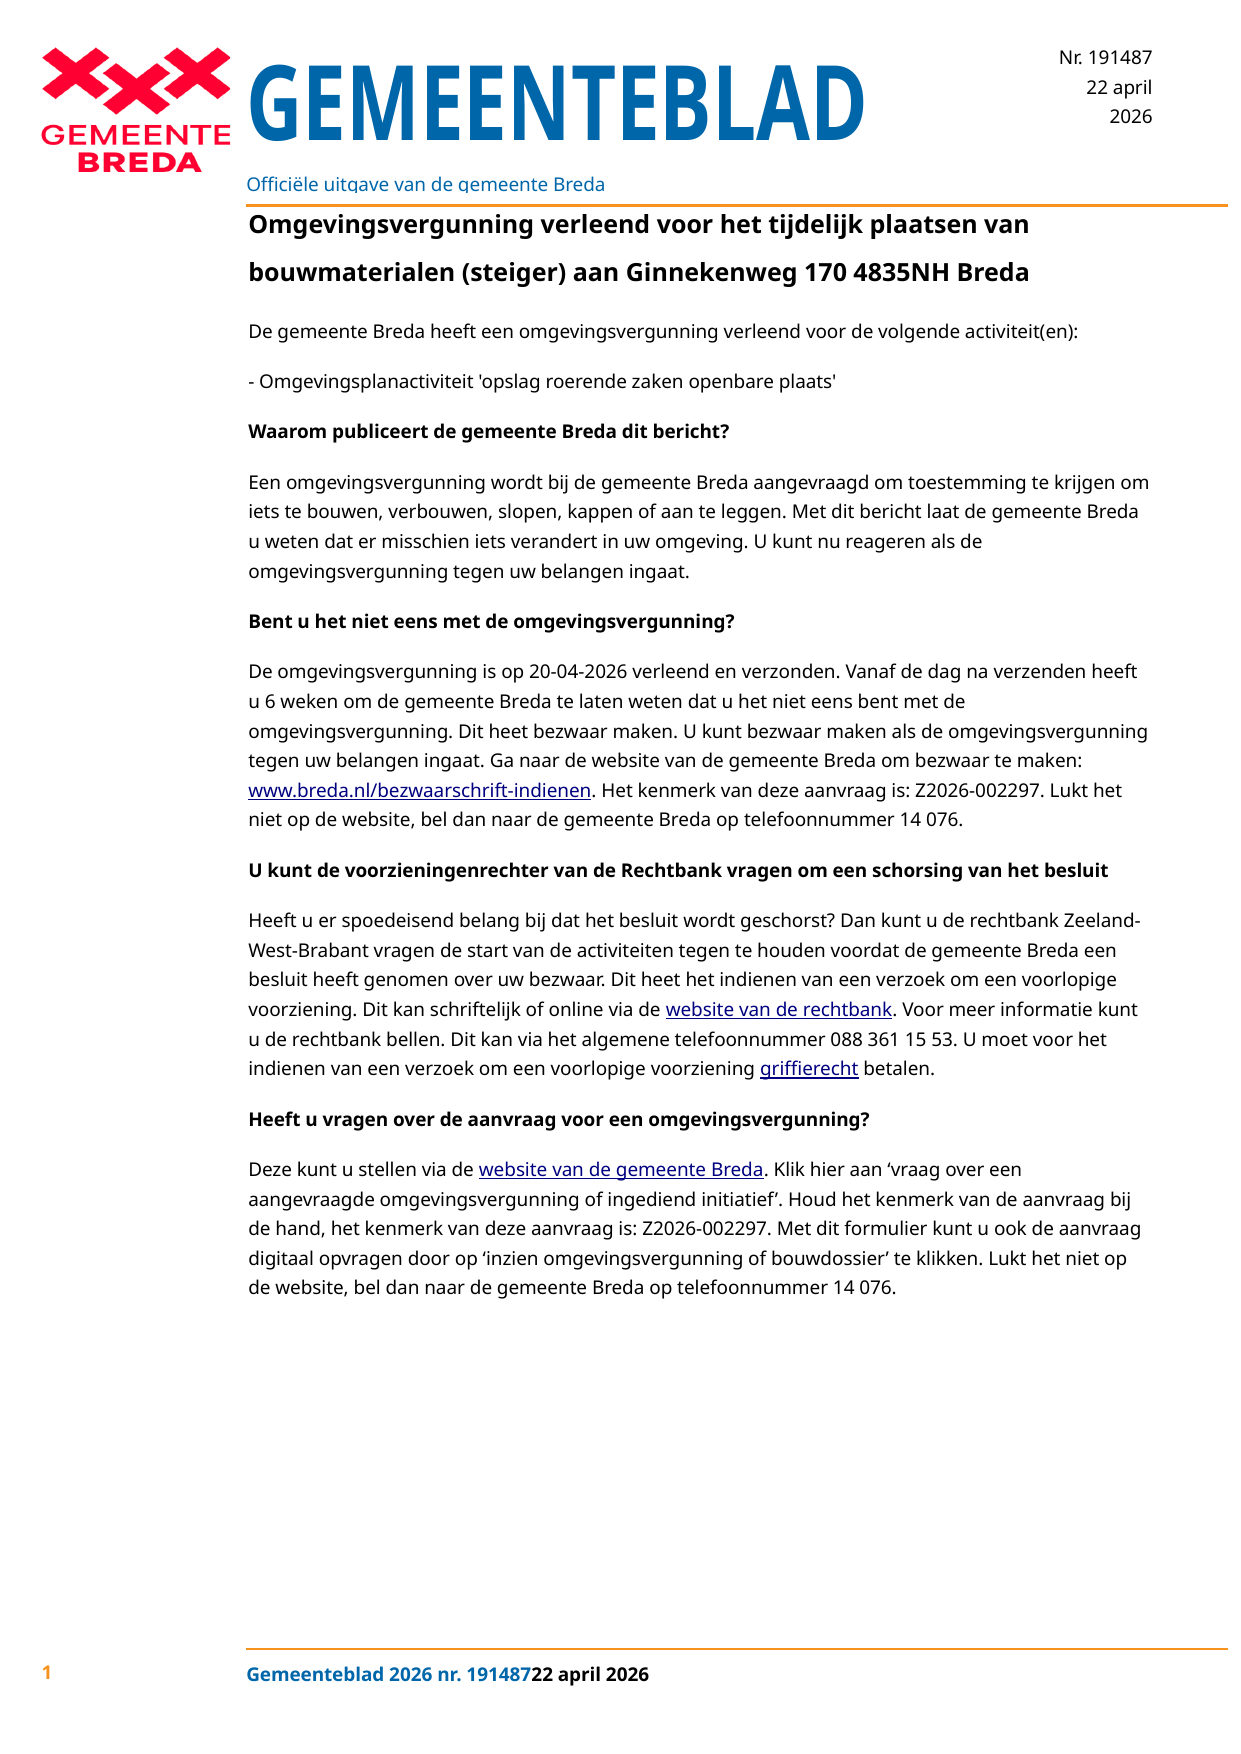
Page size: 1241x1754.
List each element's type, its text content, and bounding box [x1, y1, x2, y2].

text De gemeente Breda heeft een omgevingsvergunning verleend voor de volgende activiteit(en): [248, 318, 1152, 344]
text De omgevingsvergunning is op 20-04-2026 verleend en verzonden. Vanaf de dag na verzenden heeft u 6 weken om de gemeente Breda te laten weten dat u het niet eens bent met de omgevingsvergunning. Dit heet bezwaar maken. U kunt bezwaar maken als de omgevingsvergunning tegen uw belangen ingaat. Ga naar de website van de gemeente Breda om bezwaar te maken: www.breda.nl/bezwaarschrift-indienen. Het kenmerk van deze aanvraag is: Z2026-002297. Lukt het niet op de website, bel dan naar de gemeente Breda op telefoonnummer 14 076. [248, 659, 1152, 832]
text Waarom publiceert de gemeente Breda dit bericht? [248, 419, 1152, 444]
text Heeft u vragen over de aanvraag voor een omgevingsvergunning? [248, 1106, 1152, 1132]
text Bent u het niet eens met de omgevingsvergunning? [248, 608, 1152, 634]
text Een omgevingsvergunning wordt bij de gemeente Breda aangevraagd om toestemming te krijgen om iets te bouwen, verbouwen, slopen, kappen of aan te leggen. Met dit bericht laat de gemeente Breda u weten dat er misschien iets verandert in uw omgeving. U kunt nu reageren als de omgevingsvergunning tegen uw belangen ingaat. [248, 469, 1152, 584]
text Heeft u er spoedeisend belang bij dat het besluit wordt geschorst? Dan kunt u de rechtbank Zeeland-West-Brabant vragen de start van de activiteiten tegen te houden voordat de gemeente Breda een besluit heeft genomen over uw bezwaar. Dit heet het indienen van een verzoek om een voorlopige voorziening. Dit kan schriftelijk of online via de website van de rechtbank. Voor meer informatie kunt u de rechtbank bellen. Dit kan via het algemene telefoonnummer 088 361 15 53. U moet voor het indienen van een verzoek om een voorlopige voorziening griffierecht betalen. [248, 907, 1152, 1081]
text Deze kunt u stellen via de website van de gemeente Breda. Klik hier aan ‘vraag over een aangevraagde omgevingsvergunning of ingediend initiatief’. Houd het kenmerk van de aanvraag bij de hand, het kenmerk van deze aanvraag is: Z2026-002297. Met dit formulier kunt u ook de aanvraag digitaal opvragen door op ‘inzien omgevingsvergunning of bouwdossier’ te klikken. Lukt het niet op de website, bel dan naar de gemeente Breda op telefoonnummer 14 076. [248, 1156, 1152, 1300]
text U kunt de voorzieningenrechter van de Rechtbank vragen om een schorsing van het besluit [248, 857, 1152, 883]
text Omgevingsvergunning verleend voor het tijdelijk plaatsen van bouwmaterialen (steiger) aan Ginnekenweg 170 4835NH Breda [248, 207, 1152, 288]
text - Omgevingsplanactiviteit 'opslag roerende zaken openbare plaats' [248, 368, 1152, 394]
picture [41, 47, 231, 172]
